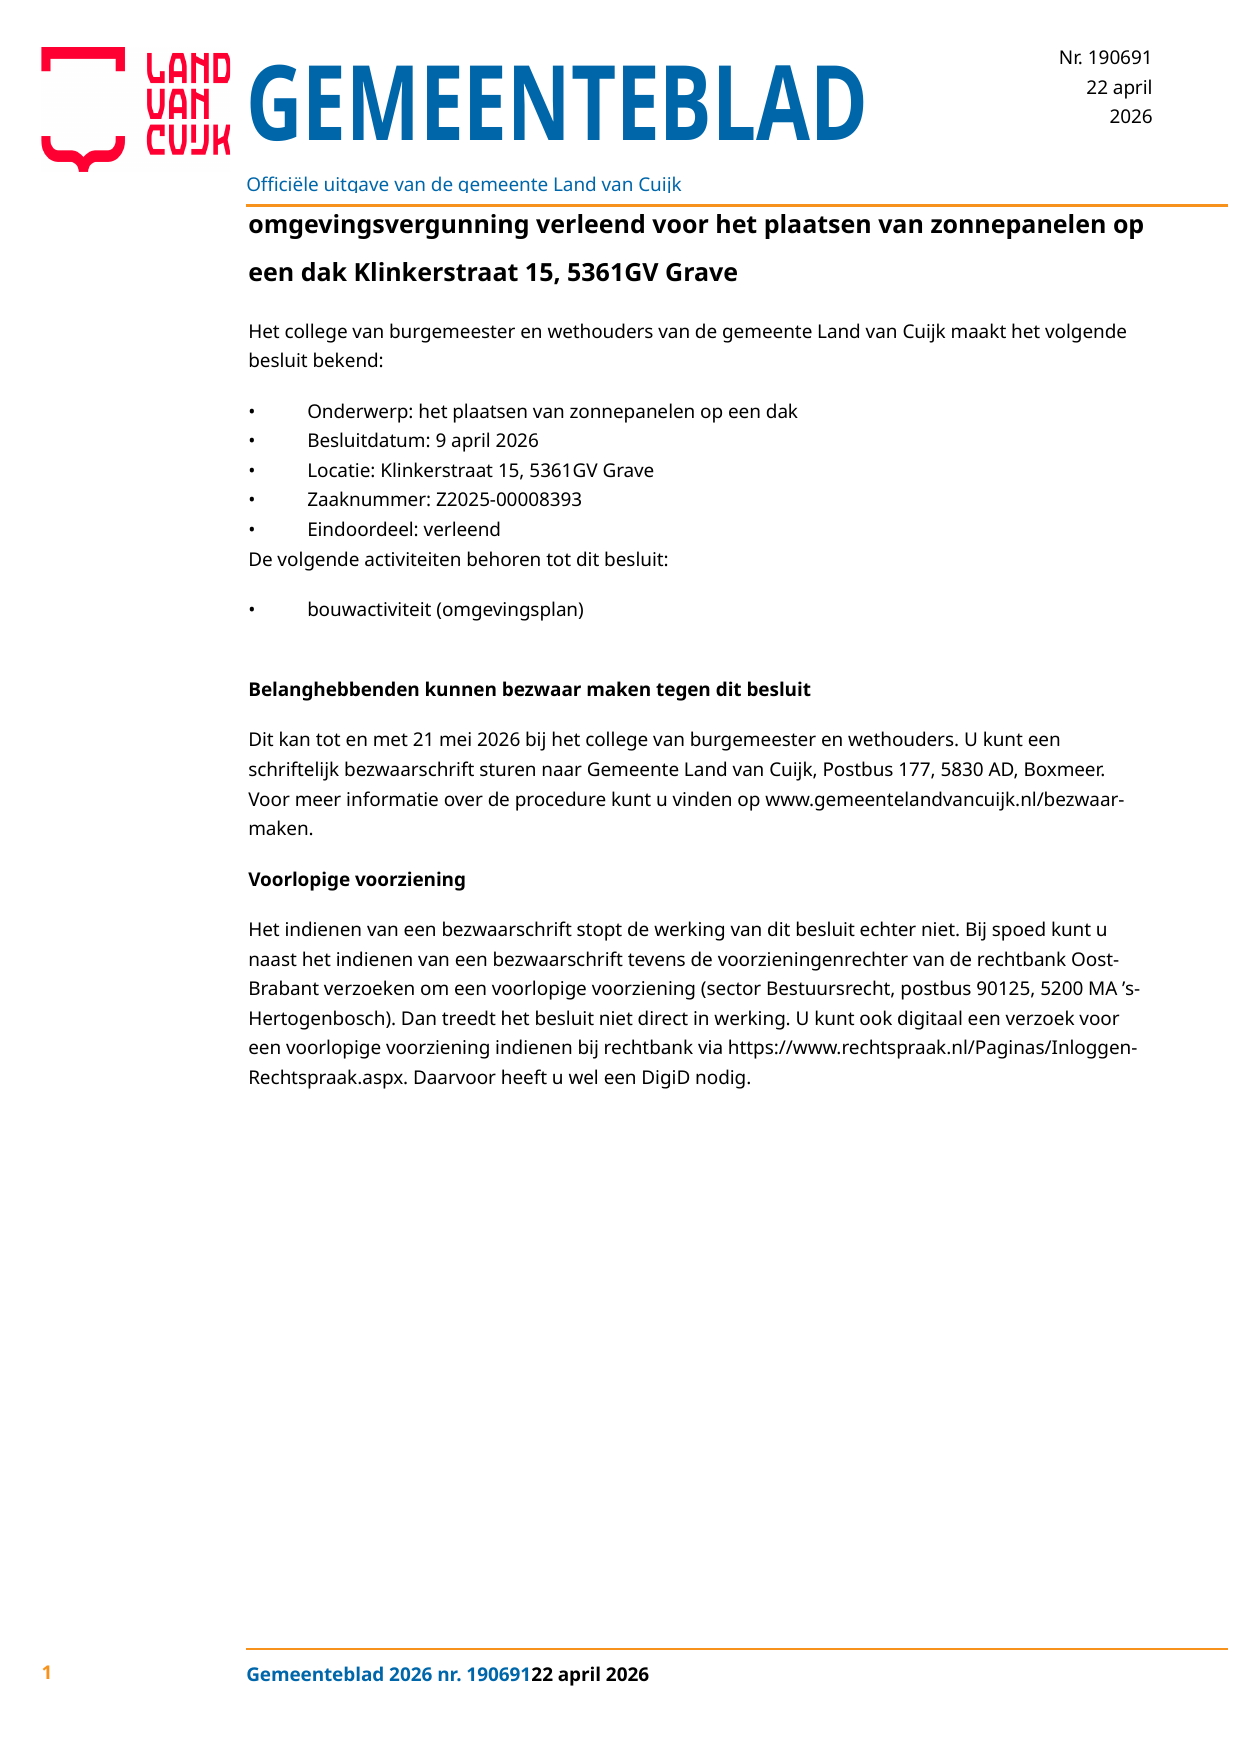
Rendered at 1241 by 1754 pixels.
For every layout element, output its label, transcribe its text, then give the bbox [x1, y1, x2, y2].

list Zaaknummer: Z2025-00008393 [248, 487, 1152, 512]
list bouwactiviteit (omgevingsplan) [248, 596, 1152, 622]
text Het indienen van een bezwaarschrift stopt de werking van dit besluit echter niet. Bij spoed kunt u naast het indienen van een bezwaarschrift tevens de voorzieningenrechter van de rechtbank Oost-Brabant verzoeken om een voorlopige voorziening (sector Bestuursrecht, postbus 90125, 5200 MA ’s-Hertogenbosch). Dan treedt het besluit niet direct in werking. U kunt ook digitaal een verzoek voor een voorlopige voorziening indienen bij rechtbank via https://www.rechtspraak.nl/Paginas/Inloggen-Rechtspraak.aspx. Daarvoor heeft u wel een DigiD nodig. [248, 916, 1152, 1090]
text Voorlopige voorziening [248, 866, 1152, 892]
list Besluitdatum: 9 april 2026 [248, 427, 1152, 453]
text Het college van burgemeester en wethouders van de gemeente Land van Cuijk maakt het volgende besluit bekend: [248, 318, 1152, 373]
picture [41, 47, 231, 172]
list Onderwerp: het plaatsen van zonnepanelen op een dak [248, 398, 1152, 424]
text Dit kan tot en met 21 mei 2026 bij het college van burgemeester en wethouders. U kunt een schriftelijk bezwaarschrift sturen naar Gemeente Land van Cuijk, Postbus 177, 5830 AD, Boxmeer. Voor meer informatie over de procedure kunt u vinden op www.gemeentelandvancuijk.nl/bezwaar-maken. [248, 727, 1152, 841]
text Belanghebbenden kunnen bezwaar maken tegen dit besluit [248, 676, 1152, 702]
list Locatie: Klinkerstraat 15, 5361GV Grave [248, 457, 1152, 483]
text De volgende activiteiten behoren tot dit besluit: [248, 546, 1152, 572]
text omgevingsvergunning verleend voor het plaatsen van zonnepanelen op een dak Klinkerstraat 15, 5361GV Grave [248, 207, 1152, 288]
list Eindoordeel: verleend [248, 516, 1152, 542]
